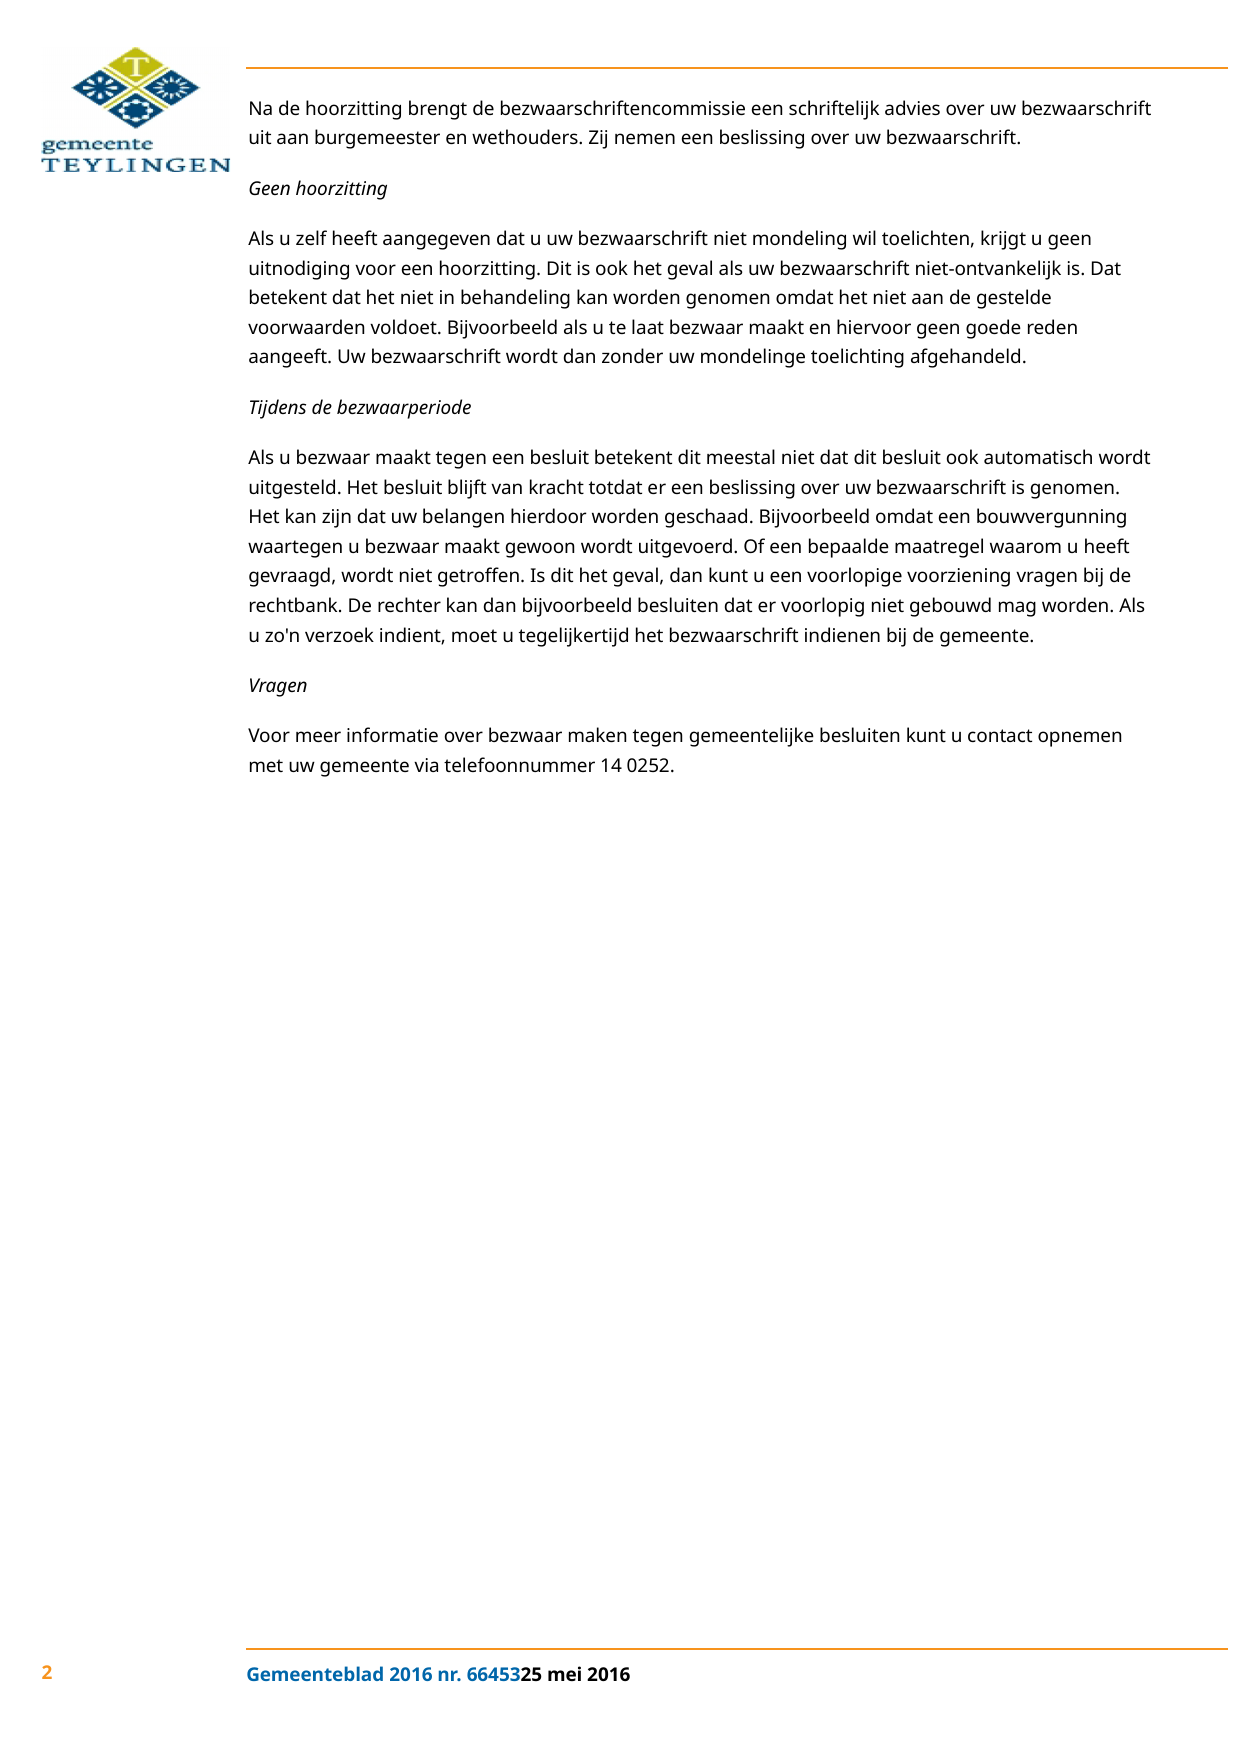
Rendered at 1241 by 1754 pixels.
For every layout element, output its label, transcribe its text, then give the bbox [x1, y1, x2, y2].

text Tijdens de bezwaarperiode [248, 394, 1152, 420]
text Na de hoorzitting brengt de bezwaarschriftencommissie een schriftelijk advies over uw bezwaarschrift uit aan burgemeester en wethouders. Zij nemen een beslissing over uw bezwaarschrift. [248, 95, 1152, 150]
text Als u bezwaar maakt tegen een besluit betekent dit meestal niet dat dit besluit ook automatisch wordt uitgesteld. Het besluit blijft van kracht totdat er een beslissing over uw bezwaarschrift is genomen. Het kan zijn dat uw belangen hierdoor worden geschaad. Bijvoorbeeld omdat een bouwvergunning waartegen u bezwaar maakt gewoon wordt uitgevoerd. Of een bepaalde maatregel waarom u heeft gevraagd, wordt niet getroffen. Is dit het geval, dan kunt u een voorlopige voorziening vragen bij de rechtbank. De rechter kan dan bijvoorbeeld besluiten dat er voorlopig niet gebouwd mag worden. Als u zo'n verzoek indient, moet u tegelijkertijd het bezwaarschrift indienen bij de gemeente. [248, 444, 1152, 648]
text Vragen [248, 672, 1152, 698]
picture [41, 47, 231, 172]
text Voor meer informatie over bezwaar maken tegen gemeentelijke besluiten kunt u contact opnemen met uw gemeente via telefoonnummer 14 0252. [248, 723, 1152, 778]
text Als u zelf heeft aangegeven dat u uw bezwaarschrift niet mondeling wil toelichten, krijgt u geen uitnodiging voor een hoorzitting. Dit is ook het geval als uw bezwaarschrift niet-ontvankelijk is. Dat betekent dat het niet in behandeling kan worden genomen omdat het niet aan de gestelde voorwaarden voldoet. Bijvoorbeeld als u te laat bezwaar maakt en hiervoor geen goede reden aangeeft. Uw bezwaarschrift wordt dan zonder uw mondelinge toelichting afgehandeld. [248, 225, 1152, 369]
text Geen hoorzitting [248, 175, 1152, 201]
